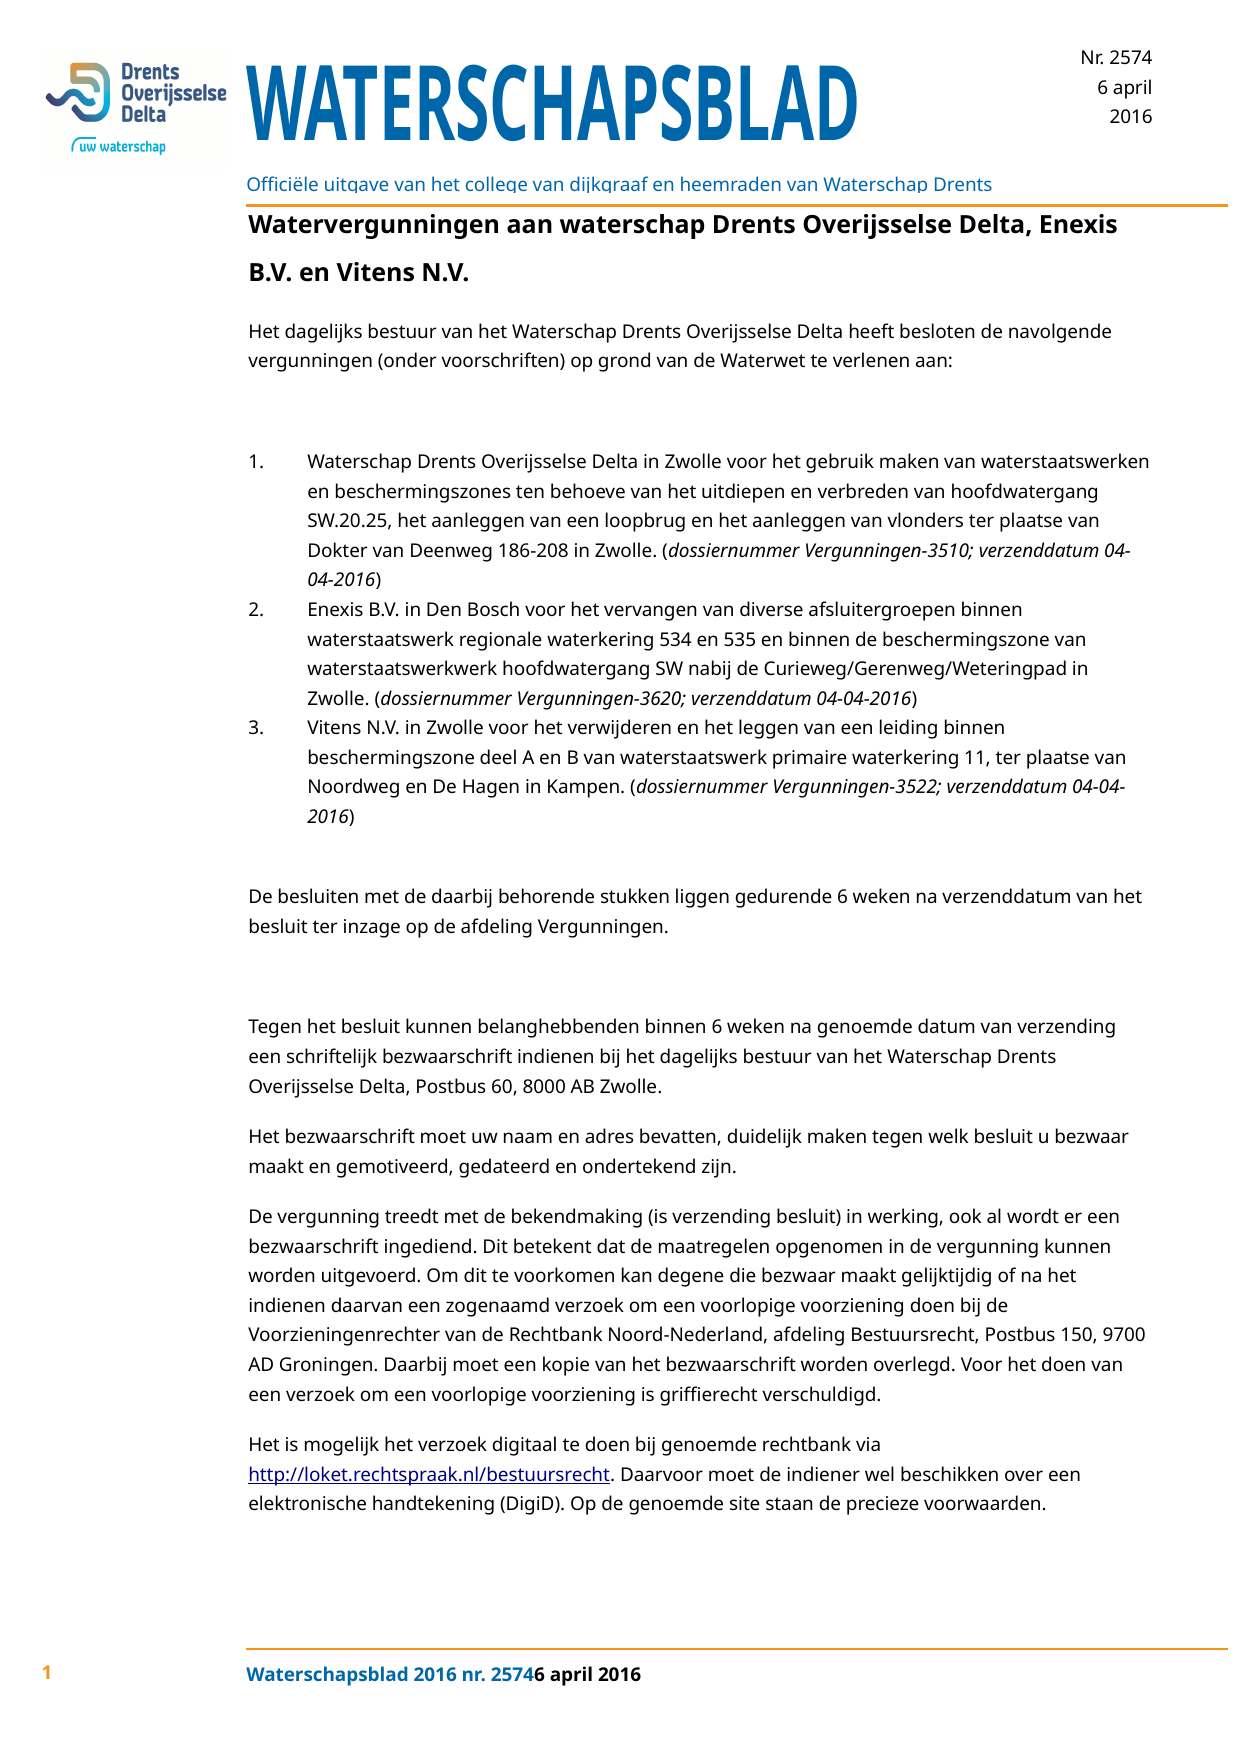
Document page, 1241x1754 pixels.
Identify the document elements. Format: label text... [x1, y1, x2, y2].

list Enexis B.V. in Den Bosch voor het vervangen van diverse afsluitergroepen binnen waterstaatswerk regionale waterkering 534 en 535 en binnen de beschermingszone van waterstaatswerkwerk hoofdwatergang SW nabij de Curieweg/Gerenweg/Weteringpad in Zwolle. (dossiernummer Vergunningen-3620; verzenddatum 04-04-2016) [248, 596, 1152, 711]
list Waterschap Drents Overijsselse Delta in Zwolle voor het gebruik maken van waterstaatswerken en beschermingszones ten behoeve van het uitdiepen en verbreden van hoofdwatergang SW.20.25, het aanleggen van een loopbrug en het aanleggen van vlonders ter plaatse van Dokter van Deenweg 186-208 in Zwolle. (dossiernummer Vergunningen-3510; verzenddatum 04-04-2016) [248, 448, 1152, 592]
text Het dagelijks bestuur van het Waterschap Drents Overijsselse Delta heeft besloten de navolgende vergunningen (onder voorschriften) op grond van de Waterwet te verlenen aan: [248, 318, 1152, 373]
list Vitens N.V. in Zwolle voor het verwijderen en het leggen van een leiding binnen beschermingszone deel A en B van waterstaatswerk primaire waterkering 11, ter plaatse van Noordweg en De Hagen in Kampen. (dossiernummer Vergunningen-3522; verzenddatum 04-04-2016) [248, 714, 1152, 829]
text De besluiten met de daarbij behorende stukken liggen gedurende 6 weken na verzenddatum van het besluit ter inzage op de afdeling Vergunningen. [248, 883, 1152, 939]
text Het is mogelijk het verzoek digitaal te doen bij genoemde rechtbank via http://loket.rechtspraak.nl/bestuursrecht. Daarvoor moet de indiener wel beschikken over een elektronische handtekening (DigiD). Op de genoemde site staan de precieze voorwaarden. [248, 1431, 1152, 1516]
text Tegen het besluit kunnen belanghebbenden binnen 6 weken na genoemde datum van verzending een schriftelijk bezwaarschrift indienen bij het dagelijks bestuur van het Waterschap Drents Overijsselse Delta, Postbus 60, 8000 AB Zwolle. [248, 1014, 1152, 1099]
picture [41, 47, 231, 172]
text Het bezwaarschrift moet uw naam en adres bevatten, duidelijk maken tegen welk besluit u bezwaar maakt en gemotiveerd, gedateerd en ondertekend zijn. [248, 1123, 1152, 1179]
text De vergunning treedt met de bekendmaking (is verzending besluit) in werking, ook al wordt er een bezwaarschrift ingediend. Dit betekent dat de maatregelen opgenomen in de vergunning kunnen worden uitgevoerd. Om dit te voorkomen kan degene die bezwaar maakt gelijktijdig of na het indienen daarvan een zogenaamd verzoek om een voorlopige voorziening doen bij de Voorzieningenrechter van de Rechtbank Noord-Nederland, afdeling Bestuursrecht, Postbus 150, 9700 AD Groningen. Daarbij moet een kopie van het bezwaarschrift worden overlegd. Voor het doen van een verzoek om een voorlopige voorziening is griffierecht verschuldigd. [248, 1203, 1152, 1407]
text Watervergunningen aan waterschap Drents Overijsselse Delta, Enexis B.V. en Vitens N.V. [248, 207, 1152, 288]
